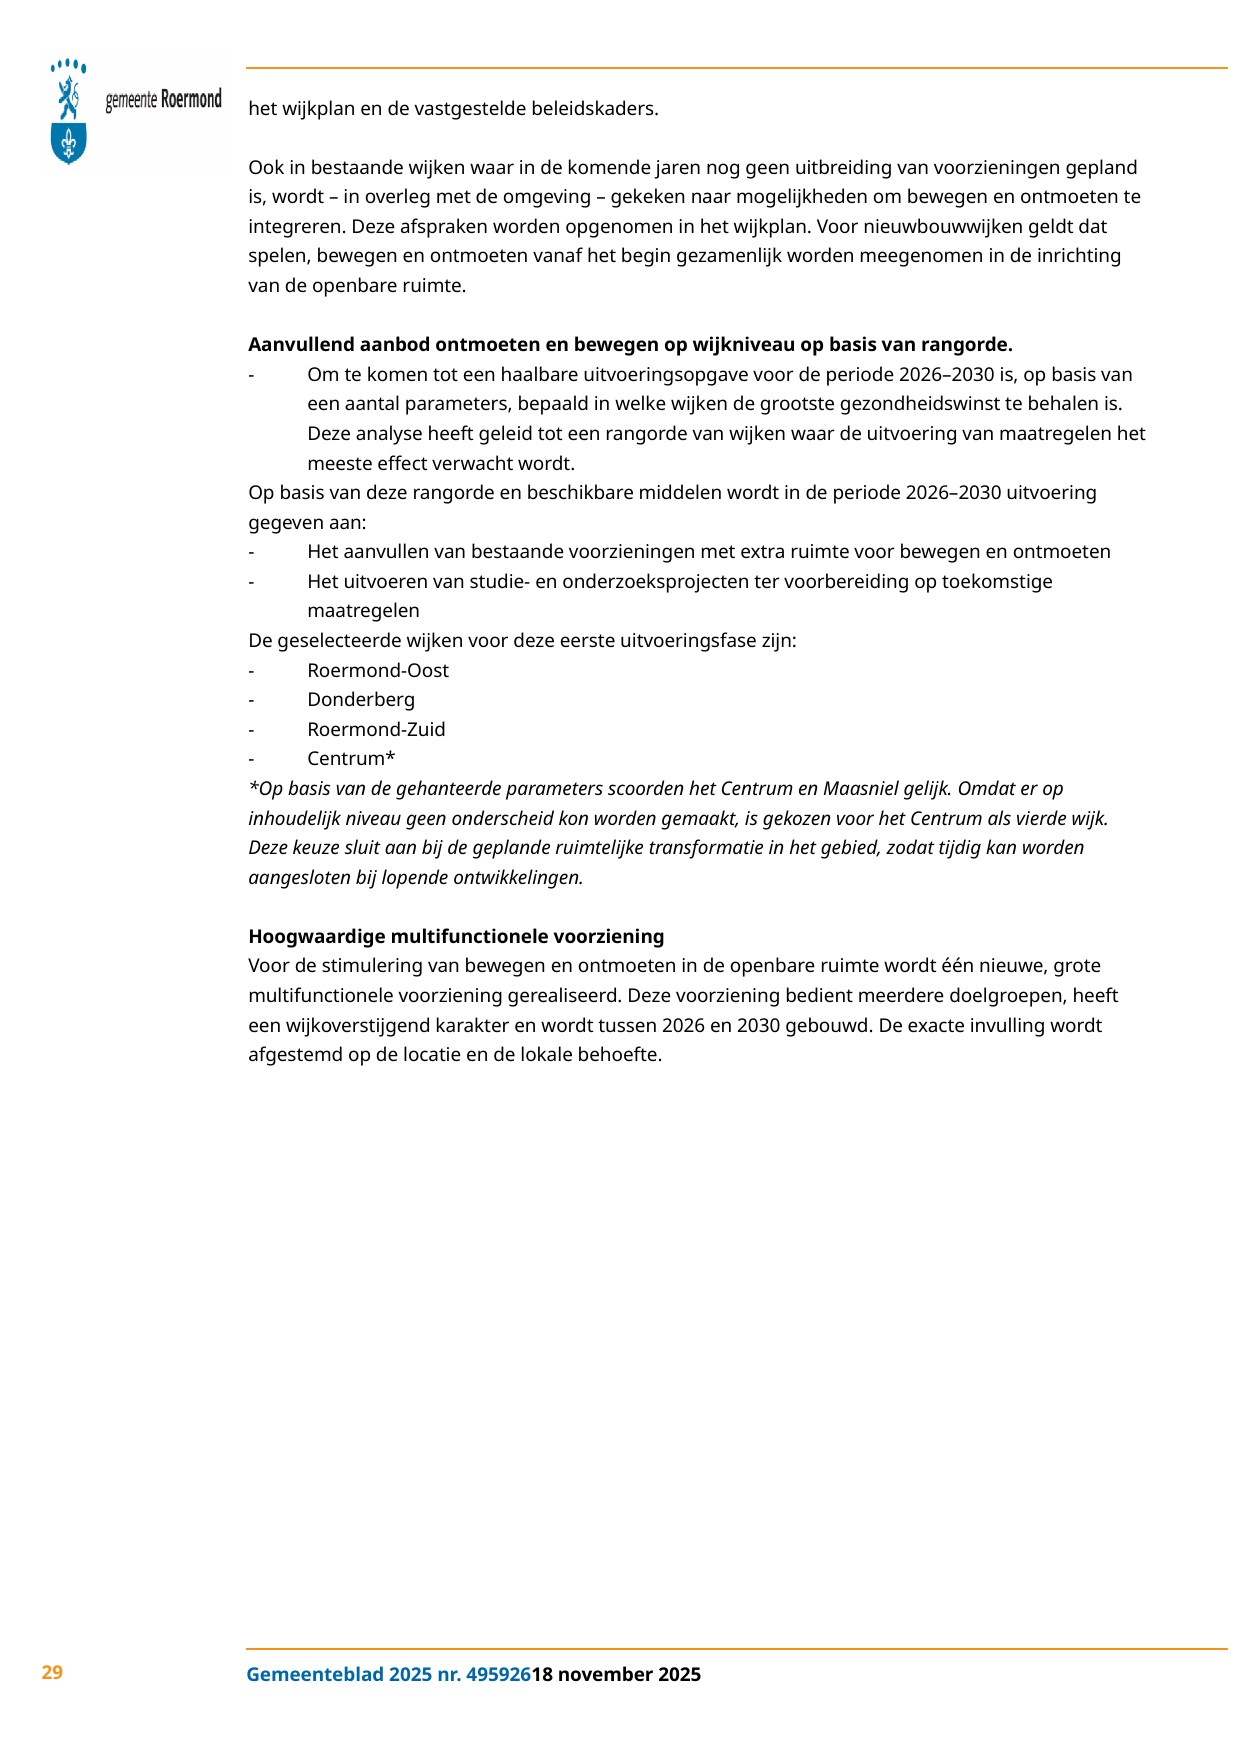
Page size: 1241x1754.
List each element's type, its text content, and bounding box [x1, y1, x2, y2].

text Aanvullend aanbod ontmoeten en bewegen op wijkniveau op basis van rangorde. [248, 331, 1152, 357]
list Centrum* [248, 746, 1152, 771]
text Ook in bestaande wijken waar in de komende jaren nog geen uitbreiding van voorzieningen gepland is, wordt – in overleg met de omgeving – gekeken naar mogelijkheden om bewegen en ontmoeten te integreren. Deze afspraken worden opgenomen in het wijkplan. Voor nieuwbouwwijken geldt dat spelen, bewegen en ontmoeten vanaf het begin gezamenlijk worden meegenomen in de inrichting van de openbare ruimte. [248, 154, 1152, 298]
text De geselecteerde wijken voor deze eerste uitvoeringsfase zijn: [248, 627, 1152, 653]
text Voor de stimulering van bewegen en ontmoeten in de openbare ruimte wordt één nieuwe, grote multifunctionele voorziening gerealiseerd. Deze voorziening bedient meerdere doelgroepen, heeft een wijkoverstijgend karakter en wordt tussen 2026 en 2030 gebouwd. De exacte invulling wordt afgestemd op de locatie en de lokale behoefte. [248, 953, 1152, 1067]
list Het aanvullen van bestaande voorzieningen met extra ruimte voor bewegen en ontmoeten [248, 538, 1152, 564]
list Het uitvoeren van studie- en onderzoeksprojecten ter voorbereiding op toekomstige maatregelen [248, 568, 1152, 623]
list Roermond-Oost [248, 657, 1152, 683]
picture [41, 47, 231, 172]
text *Op basis van de gehanteerde parameters scoorden het Centrum en Maasniel gelijk. Omdat er op inhoudelijk niveau geen onderscheid kon worden gemaakt, is gekozen voor het Centrum als vierde wijk. Deze keuze sluit aan bij de geplande ruimtelijke transformatie in het gebied, zodat tijdig kan worden aangesloten bij lopende ontwikkelingen. [248, 775, 1152, 890]
list Roermond-Zuid [248, 716, 1152, 742]
list Om te komen tot een haalbare uitvoeringsopgave voor de periode 2026–2030 is, op basis van een aantal parameters, bepaald in welke wijken de grootste gezondheidswinst te behalen is. Deze analyse heeft geleid tot een rangorde van wijken waar de uitvoering van maatregelen het meeste effect verwacht wordt. [248, 361, 1152, 476]
text Op basis van deze rangorde en beschikbare middelen wordt in de periode 2026–2030 uitvoering gegeven aan: [248, 479, 1152, 535]
text het wijkplan en de vastgestelde beleidskaders. [248, 95, 1152, 121]
list Donderberg [248, 686, 1152, 712]
text Hoogwaardige multifunctionele voorziening [248, 923, 1152, 949]
